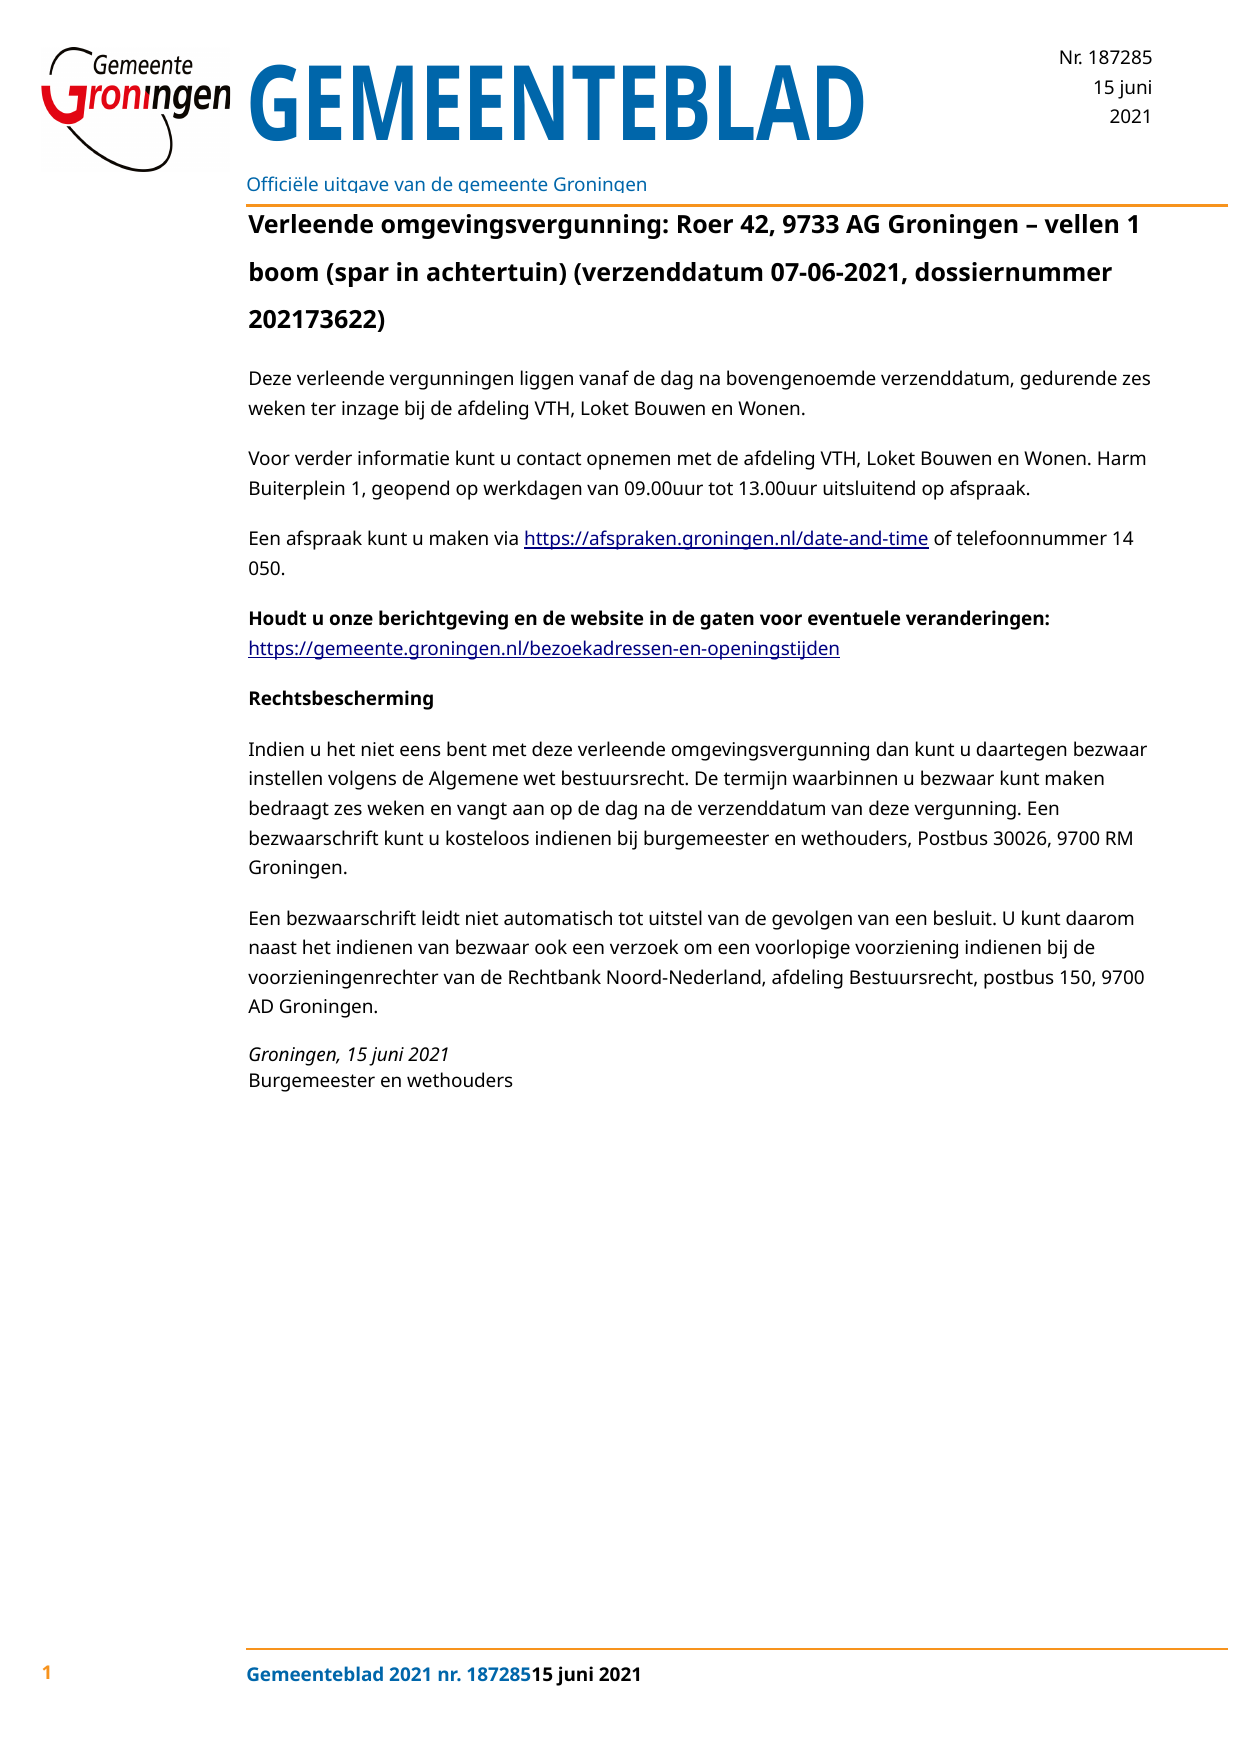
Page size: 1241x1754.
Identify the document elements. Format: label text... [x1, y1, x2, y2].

text Burgemeester en wethouders [248, 1067, 1152, 1093]
text Houdt u onze berichtgeving en de website in de gaten voor eventuele veranderingen: https://gemeente.groningen.nl/bezoekadressen-en-openingstijden [248, 606, 1152, 661]
text Indien u het niet eens bent met deze verleende omgevingsvergunning dan kunt u daartegen bezwaar instellen volgens de Algemene wet bestuursrecht. De termijn waarbinnen u bezwaar kunt maken bedraagt zes weken en vangt aan op de dag na de verzenddatum van deze vergunning. Een bezwaarschrift kunt u kosteloos indienen bij burgemeester en wethouders, Postbus 30026, 9700 RM Groningen. [248, 736, 1152, 880]
text Een afspraak kunt u maken via https://afspraken.groningen.nl/date-and-time of telefoonnummer 14 050. [248, 526, 1152, 581]
text Groningen, 15 juni 2021 [248, 1041, 1152, 1067]
picture [41, 47, 231, 172]
text Rechtsbescherming [248, 686, 1152, 711]
text Voor verder informatie kunt u contact opnemen met de afdeling VTH, Loket Bouwen en Wonen. Harm Buiterplein 1, geopend op werkdagen van 09.00uur tot 13.00uur uitsluitend op afspraak. [248, 446, 1152, 501]
text Verleende omgevingsvergunning: Roer 42, 9733 AG Groningen – vellen 1 boom (spar in achtertuin) (verzenddatum 07-06-2021, dossiernummer 202173622) [248, 207, 1152, 336]
text Een bezwaarschrift leidt niet automatisch tot uitstel van de gevolgen van een besluit. U kunt daarom naast het indienen van bezwaar ook een verzoek om een voorlopige voorziening indienen bij de voorzieningenrechter van de Rechtbank Noord-Nederland, afdeling Bestuursrecht, postbus 150, 9700 AD Groningen. [248, 905, 1152, 1019]
text Deze verleende vergunningen liggen vanaf de dag na bovengenoemde verzenddatum, gedurende zes weken ter inzage bij de afdeling VTH, Loket Bouwen en Wonen. [248, 366, 1152, 421]
